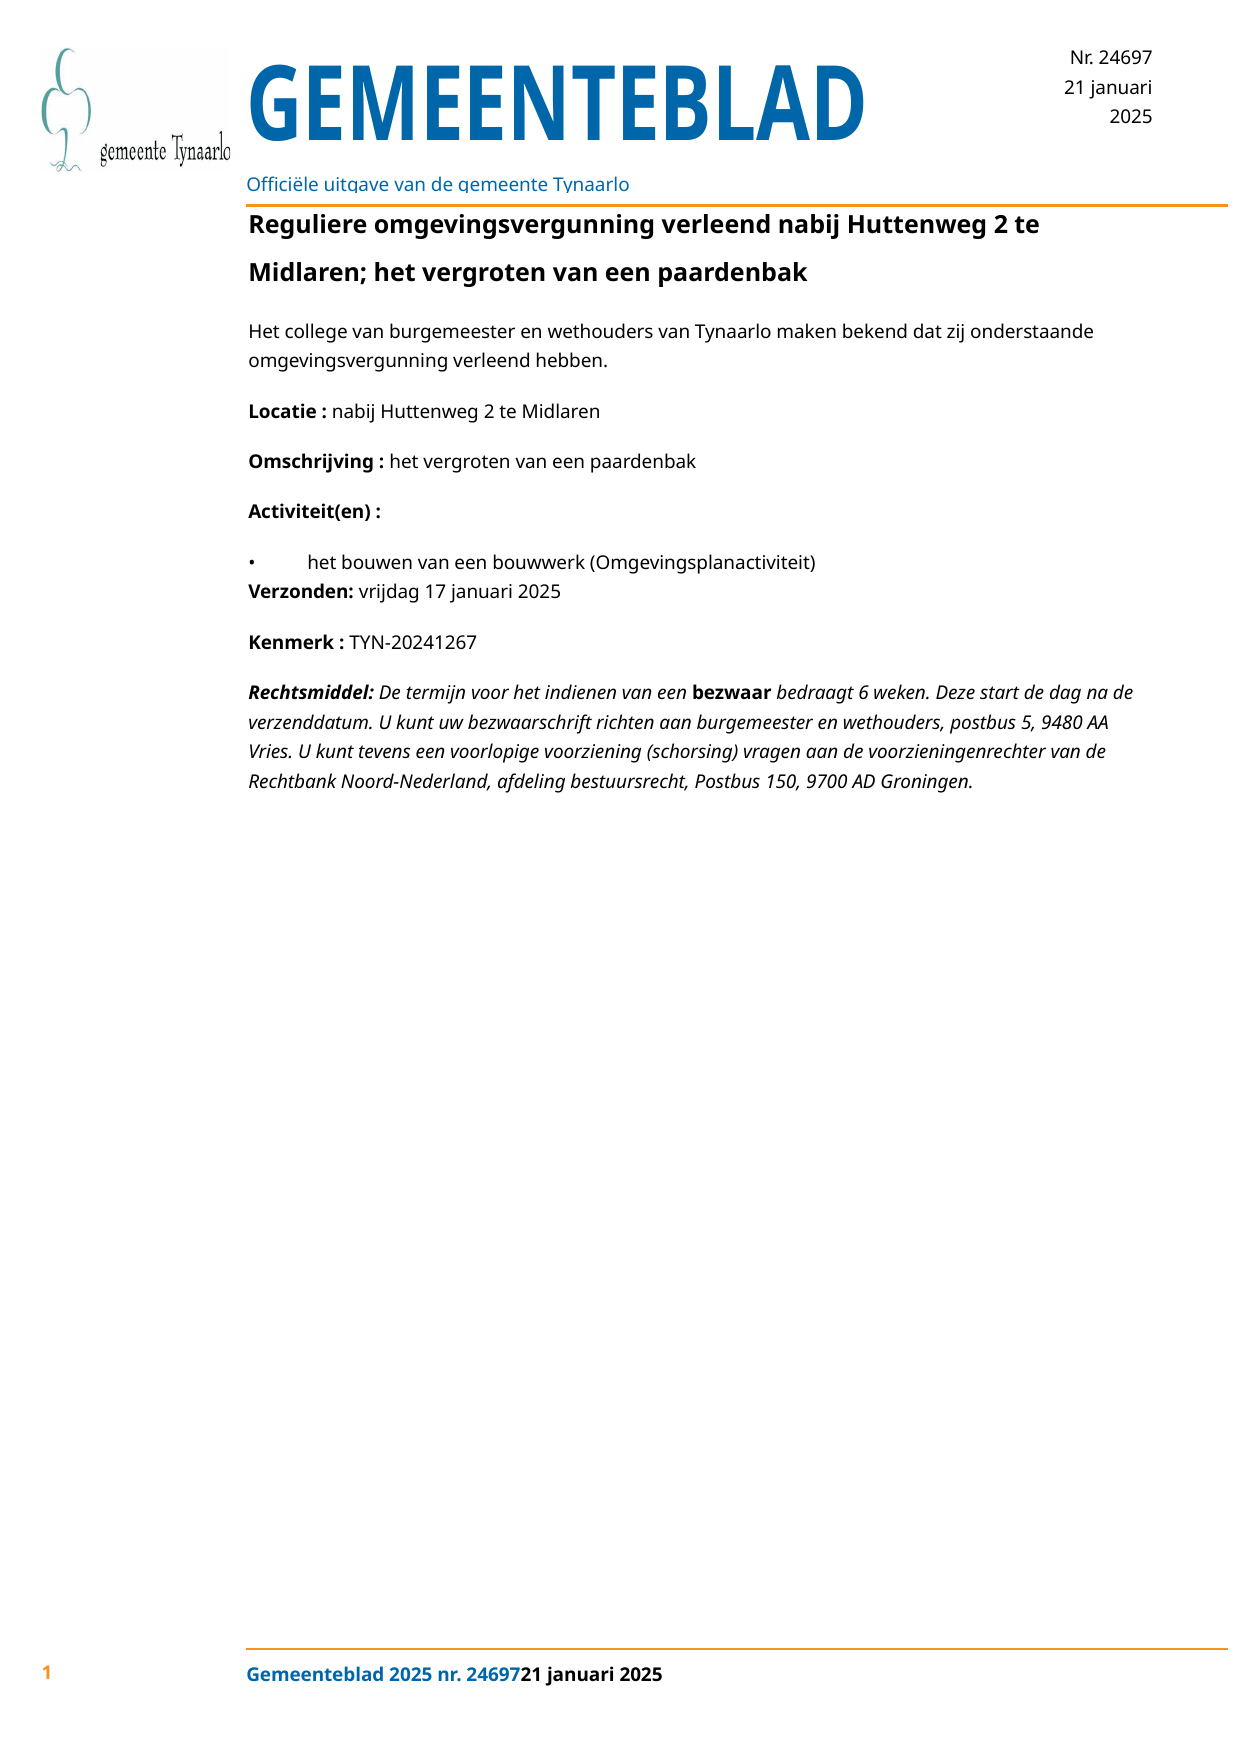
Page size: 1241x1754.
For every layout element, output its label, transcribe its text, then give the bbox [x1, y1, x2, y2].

text Locatie : nabij Huttenweg 2 te Midlaren [248, 398, 1152, 424]
text Het college van burgemeester en wethouders van Tynaarlo maken bekend dat zij onderstaande omgevingsvergunning verleend hebben. [248, 318, 1152, 373]
text Rechtsmiddel: De termijn voor het indienen van een bezwaar bedraagt 6 weken. Deze start de dag na de verzenddatum. U kunt uw bezwaarschrift richten aan burgemeester en wethouders, postbus 5, 9480 AA Vries. U kunt tevens een voorlopige voorziening (schorsing) vragen aan de voorzieningenrechter van de Rechtbank Noord-Nederland, afdeling bestuursrecht, Postbus 150, 9700 AD Groningen. [248, 679, 1152, 794]
picture [41, 47, 231, 172]
text Reguliere omgevingsvergunning verleend nabij Huttenweg 2 te Midlaren; het vergroten van een paardenbak [248, 207, 1152, 288]
text Kenmerk : TYN-20241267 [248, 629, 1152, 655]
text Activiteit(en) : [248, 499, 1152, 524]
list het bouwen van een bouwwerk (Omgevingsplanactiviteit) [248, 549, 1152, 575]
text Verzonden: vrijdag 17 januari 2025 [248, 579, 1152, 604]
text Omschrijving : het vergroten van een paardenbak [248, 448, 1152, 474]
